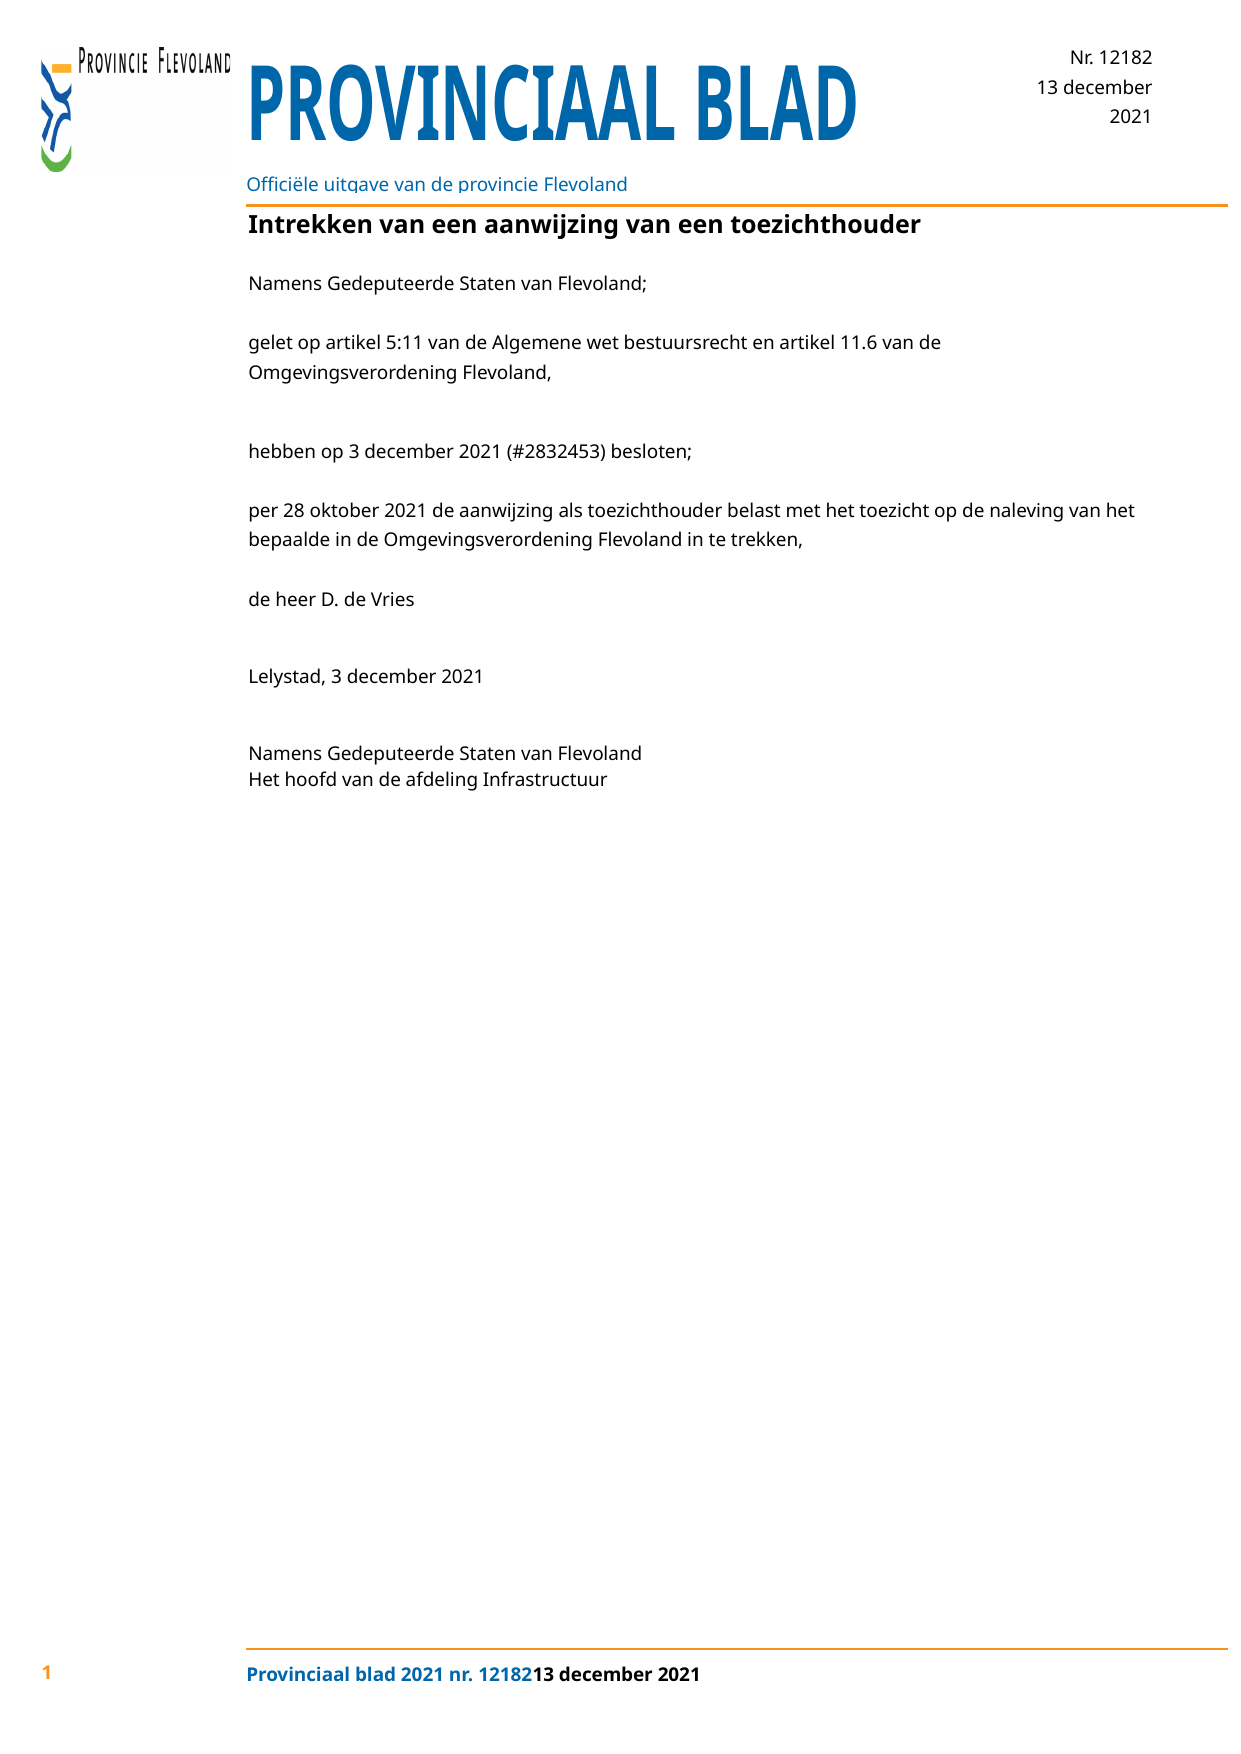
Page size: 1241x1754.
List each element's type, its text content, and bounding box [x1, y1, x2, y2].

text de heer D. de Vries [248, 586, 1152, 612]
text Intrekken van een aanwijzing van een toezichthouder [248, 207, 1152, 241]
text Namens Gedeputeerde Staten van Flevoland [248, 740, 1152, 766]
picture [41, 47, 231, 172]
text Lelystad, 3 december 2021 [248, 663, 1152, 689]
text hebben op 3 december 2021 (#2832453) besloten; [248, 438, 1152, 464]
text Namens Gedeputeerde Staten van Flevoland; [248, 270, 1152, 296]
text per 28 oktober 2021 de aanwijzing als toezichthouder belast met het toezicht op de naleving van het bepaalde in de Omgevingsverordening Flevoland in te trekken, [248, 497, 1152, 552]
text gelet op artikel 5:11 van de Algemene wet bestuursrecht en artikel 11.6 van de Omgevingsverordening Flevoland, [248, 329, 1152, 385]
text Het hoofd van de afdeling Infrastructuur [248, 766, 1152, 792]
